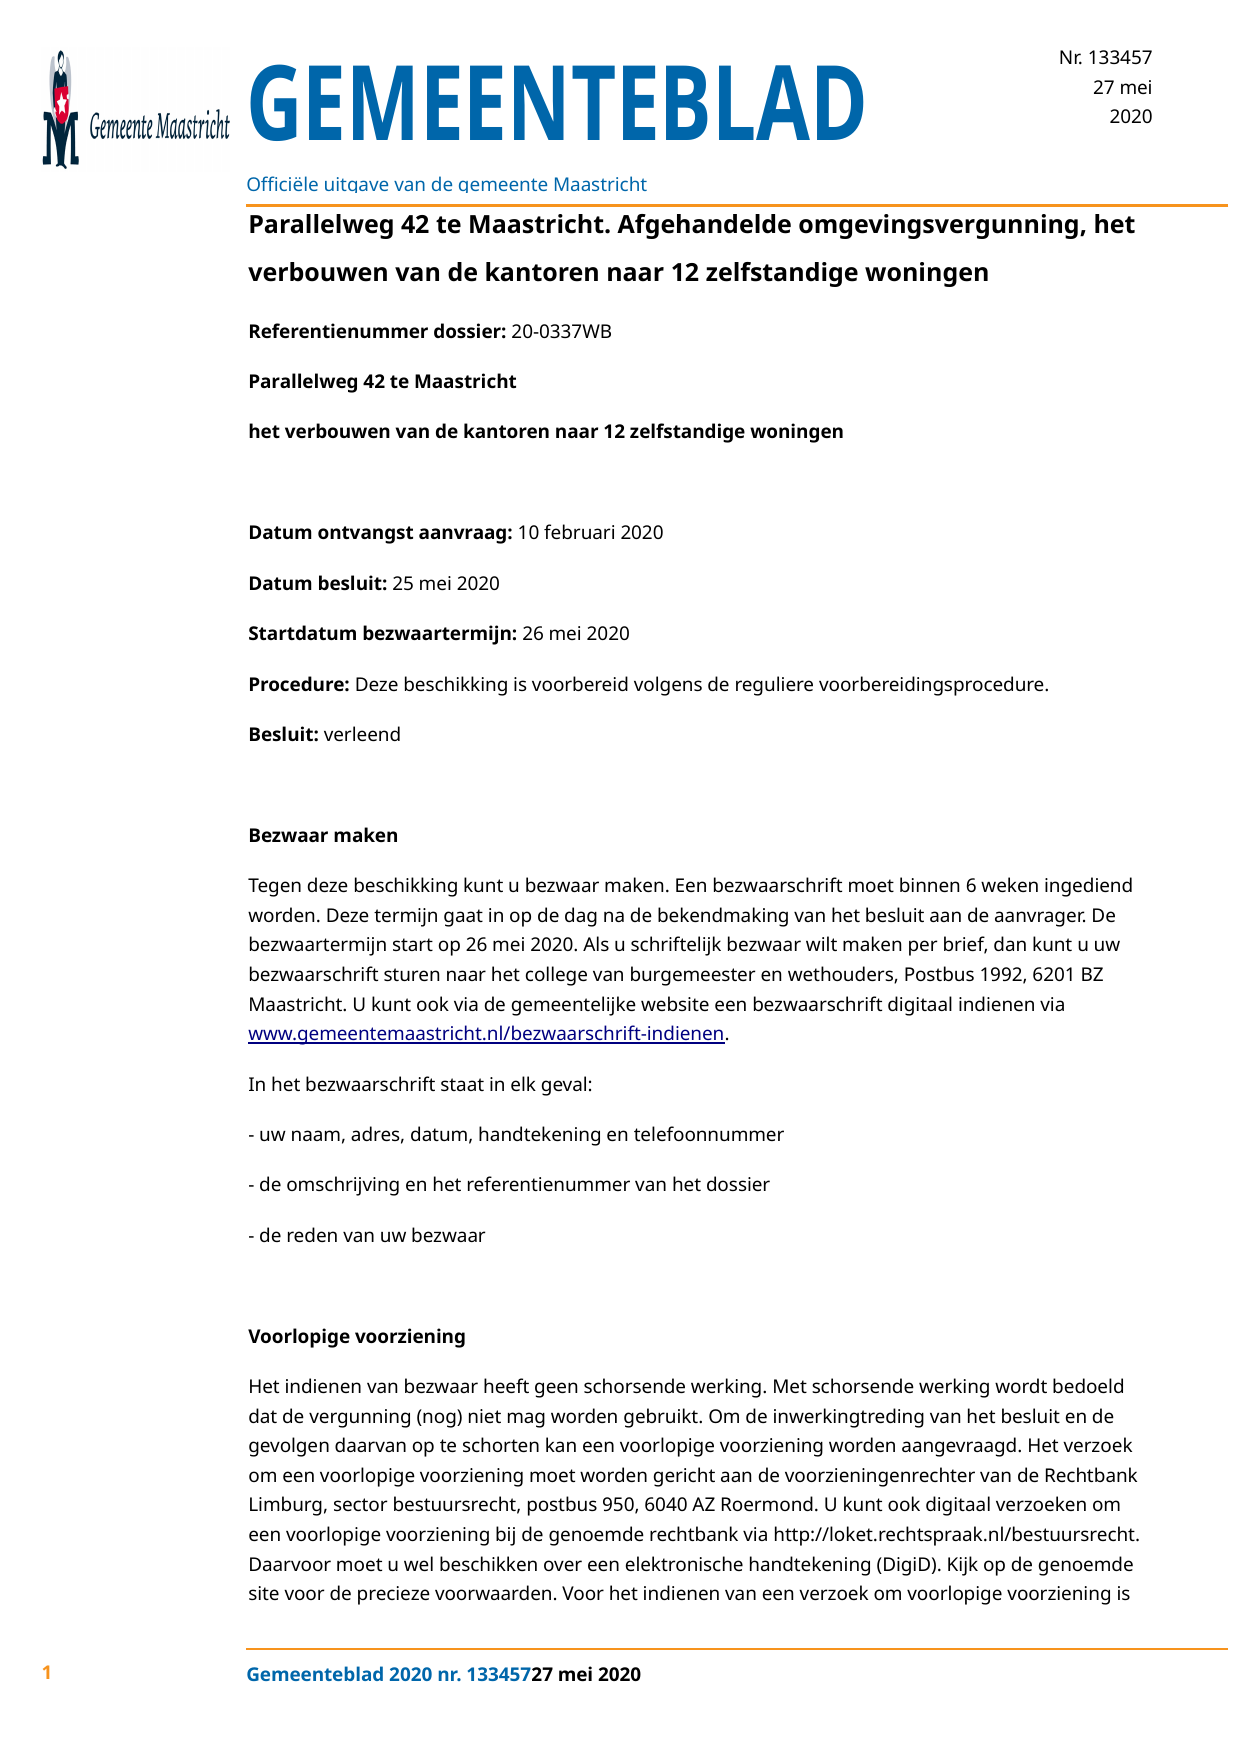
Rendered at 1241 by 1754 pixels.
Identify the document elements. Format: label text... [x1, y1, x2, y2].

text - de reden van uw bezwaar [248, 1222, 1152, 1248]
text Datum besluit: 25 mei 2020 [248, 570, 1152, 596]
text - de omschrijving en het referentienummer van het dossier [248, 1172, 1152, 1197]
text Datum ontvangst aanvraag: 10 februari 2020 [248, 519, 1152, 545]
text - uw naam, adres, datum, handtekening en telefoonnummer [248, 1121, 1152, 1147]
text Bezwaar maken [248, 822, 1152, 848]
text Startdatum bezwaartermijn: 26 mei 2020 [248, 620, 1152, 646]
text Voorlopige voorziening [248, 1323, 1152, 1349]
text Parallelweg 42 te Maastricht. Afgehandelde omgevingsvergunning, het verbouwen van de kantoren naar 12 zelfstandige woningen [248, 207, 1152, 288]
picture [41, 47, 231, 172]
text Referentienummer dossier: 20-0337WB [248, 318, 1152, 344]
text Besluit: verleend [248, 721, 1152, 747]
text Parallelweg 42 te Maastricht [248, 368, 1152, 394]
text Tegen deze beschikking kunt u bezwaar maken. Een bezwaarschrift moet binnen 6 weken ingediend worden. Deze termijn gaat in op de dag na de bekendmaking van het besluit aan de aanvrager. De bezwaartermijn start op 26 mei 2020. Als u schriftelijk bezwaar wilt maken per brief, dan kunt u uw bezwaarschrift sturen naar het college van burgemeester en wethouders, Postbus 1992, 6201 BZ Maastricht. U kunt ook via de gemeentelijke website een bezwaarschrift digitaal indienen via www.gemeentemaastricht.nl/bezwaarschrift-indienen. [248, 872, 1152, 1046]
text Procedure: Deze beschikking is voorbereid volgens de reguliere voorbereidingsprocedure. [248, 671, 1152, 697]
text In het bezwaarschrift staat in elk geval: [248, 1071, 1152, 1097]
text het verbouwen van de kantoren naar 12 zelfstandige woningen [248, 419, 1152, 444]
text Het indienen van bezwaar heeft geen schorsende werking. Met schorsende werking wordt bedoeld dat de vergunning (nog) niet mag worden gebruikt. Om de inwerkingtreding van het besluit en de gevolgen daarvan op te schorten kan een voorlopige voorziening worden aangevraagd. Het verzoek om een voorlopige voorziening moet worden gericht aan de voorzieningenrechter van de Rechtbank Limburg, sector bestuursrecht, postbus 950, 6040 AZ Roermond. U kunt ook digitaal verzoeken om een voorlopige voorziening bij de genoemde rechtbank via http://loket.rechtspraak.nl/bestuursrecht. Daarvoor moet u wel beschikken over een elektronische handtekening (DigiD). Kijk op de genoemde site voor de precieze voorwaarden. Voor het indienen van een verzoek om voorlopige voorziening is [248, 1373, 1152, 1606]
